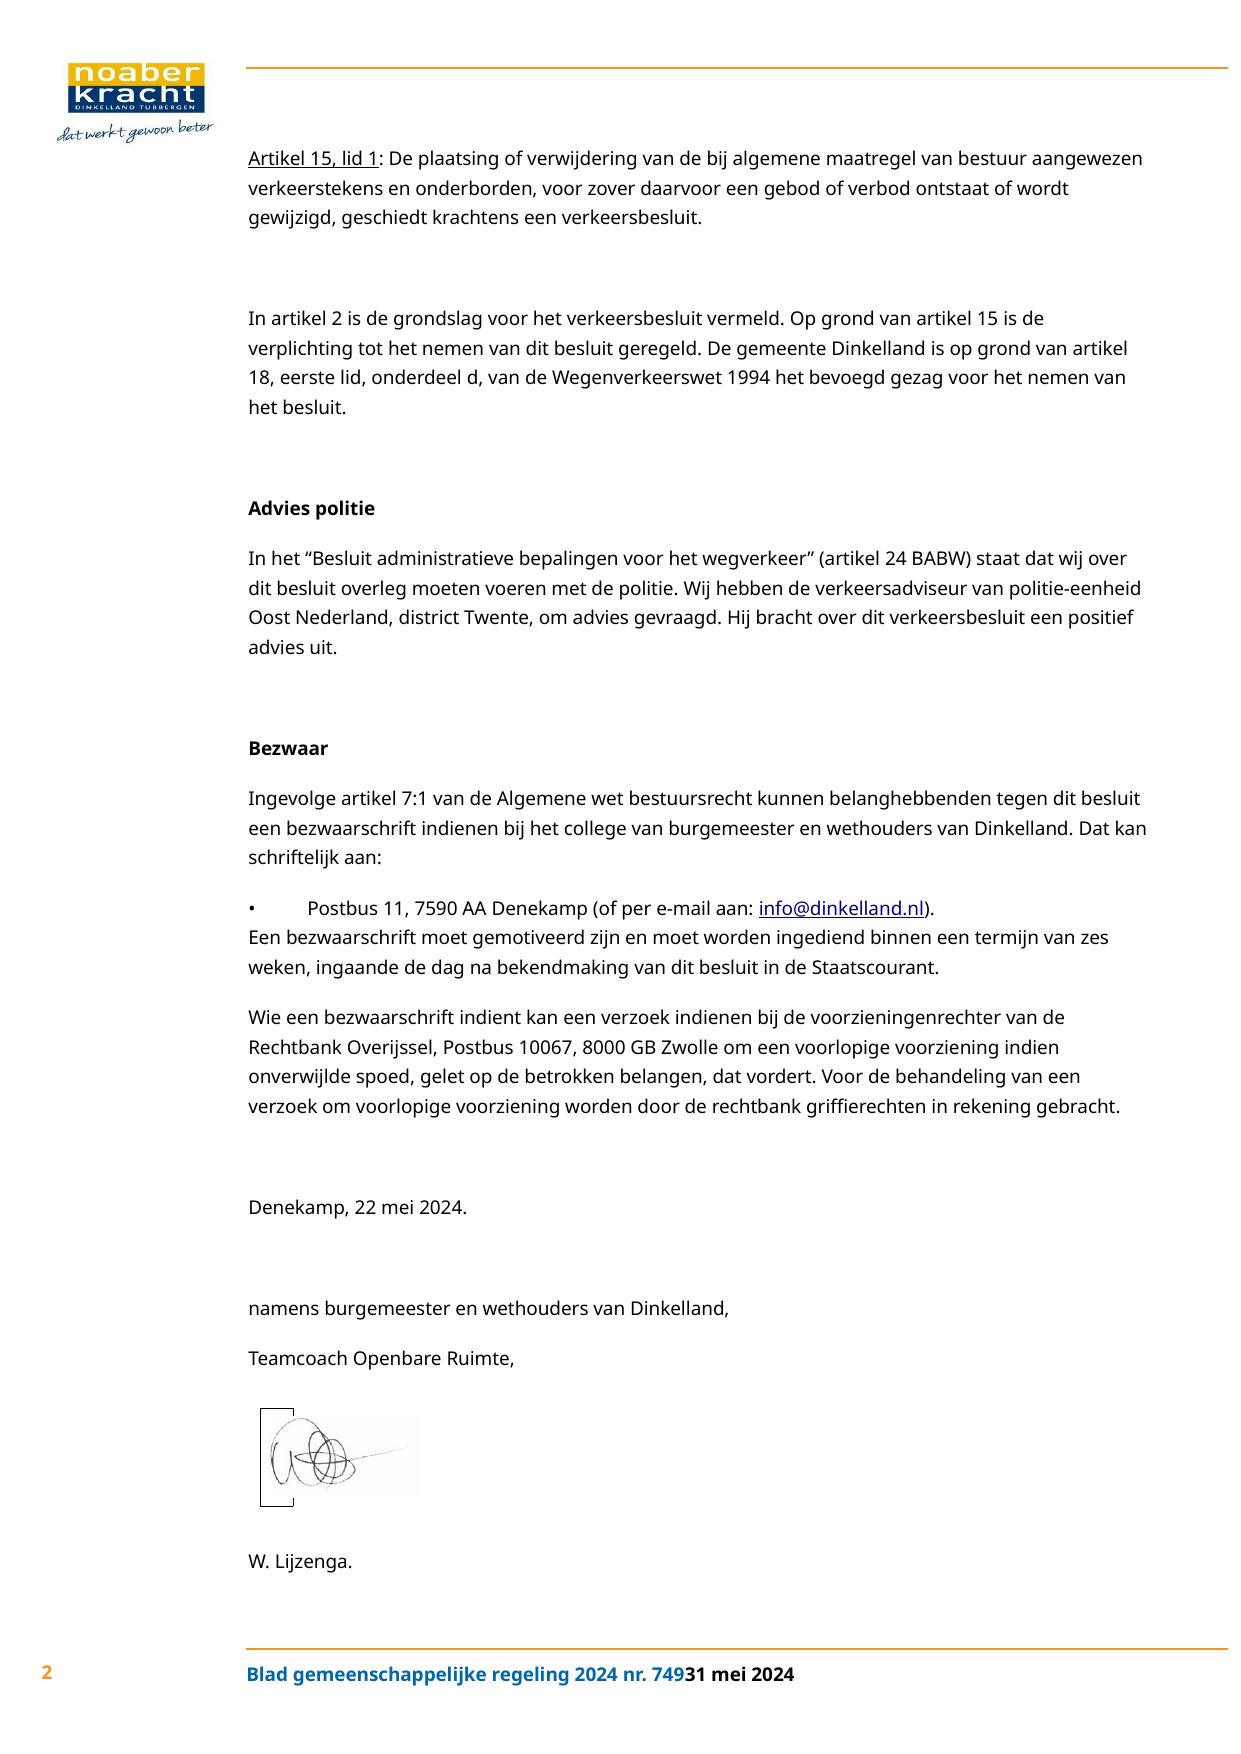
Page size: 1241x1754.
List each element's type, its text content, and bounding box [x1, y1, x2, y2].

text Een bezwaarschrift moet gemotiveerd zijn en moet worden ingediend binnen een termijn van zes weken, ingaande de dag na bekendmaking van dit besluit in de Staatscourant. [248, 924, 1152, 980]
text Teamcoach Openbare Ruimte, [248, 1345, 1152, 1371]
text Ingevolge artikel 7:1 van de Algemene wet bestuursrecht kunnen belanghebbenden tegen dit besluit een bezwaarschrift indienen bij het college van burgemeester en wethouders van Dinkelland. Dat kan schriftelijk aan: [248, 785, 1152, 870]
picture [268, 1416, 422, 1498]
text In het “Besluit administratieve bepalingen voor het wegverkeer” (artikel 24 BABW) staat dat wij over dit besluit overleg moeten voeren met de politie. Wij hebben de verkeersadviseur van politie-eenheid Oost Nederland, district Twente, om advies gevraagd. Hij bracht over dit verkeersbesluit een positief advies uit. [248, 545, 1152, 660]
picture [41, 47, 231, 172]
list Postbus 11, 7590 AA Denekamp (of per e-mail aan: info@dinkelland.nl). [248, 895, 1152, 921]
text Bezwaar [248, 735, 1152, 761]
text Advies politie [248, 495, 1152, 521]
text Denekamp, 22 mei 2024. [248, 1194, 1152, 1220]
text W. Lijzenga. [248, 1548, 1152, 1574]
text In artikel 2 is de grondslag voor het verkeersbesluit vermeld. Op grond van artikel 15 is de verplichting tot het nemen van dit besluit geregeld. De gemeente Dinkelland is op grond van artikel 18, eerste lid, onderdeel d, van de Wegenverkeerswet 1994 het bevoegd gezag voor het nemen van het besluit. [248, 305, 1152, 420]
text Wie een bezwaarschrift indient kan een verzoek indienen bij de voorzieningenrechter van de Rechtbank Overijssel, Postbus 10067, 8000 GB Zwolle om een voorlopige voorziening indien onverwijlde spoed, gelet op de betrokken belangen, dat vordert. Voor de behandeling van een verzoek om voorlopige voorziening worden door de rechtbank griffierechten in rekening gebracht. [248, 1004, 1152, 1119]
text Artikel 15, lid 1: De plaatsing of verwijdering van de bij algemene maatregel van bestuur aangewezen verkeerstekens en onderborden, voor zover daarvoor een gebod of verbod ontstaat of wordt gewijzigd, geschiedt krachtens een verkeersbesluit. [248, 145, 1152, 230]
text namens burgemeester en wethouders van Dinkelland, [248, 1295, 1152, 1321]
